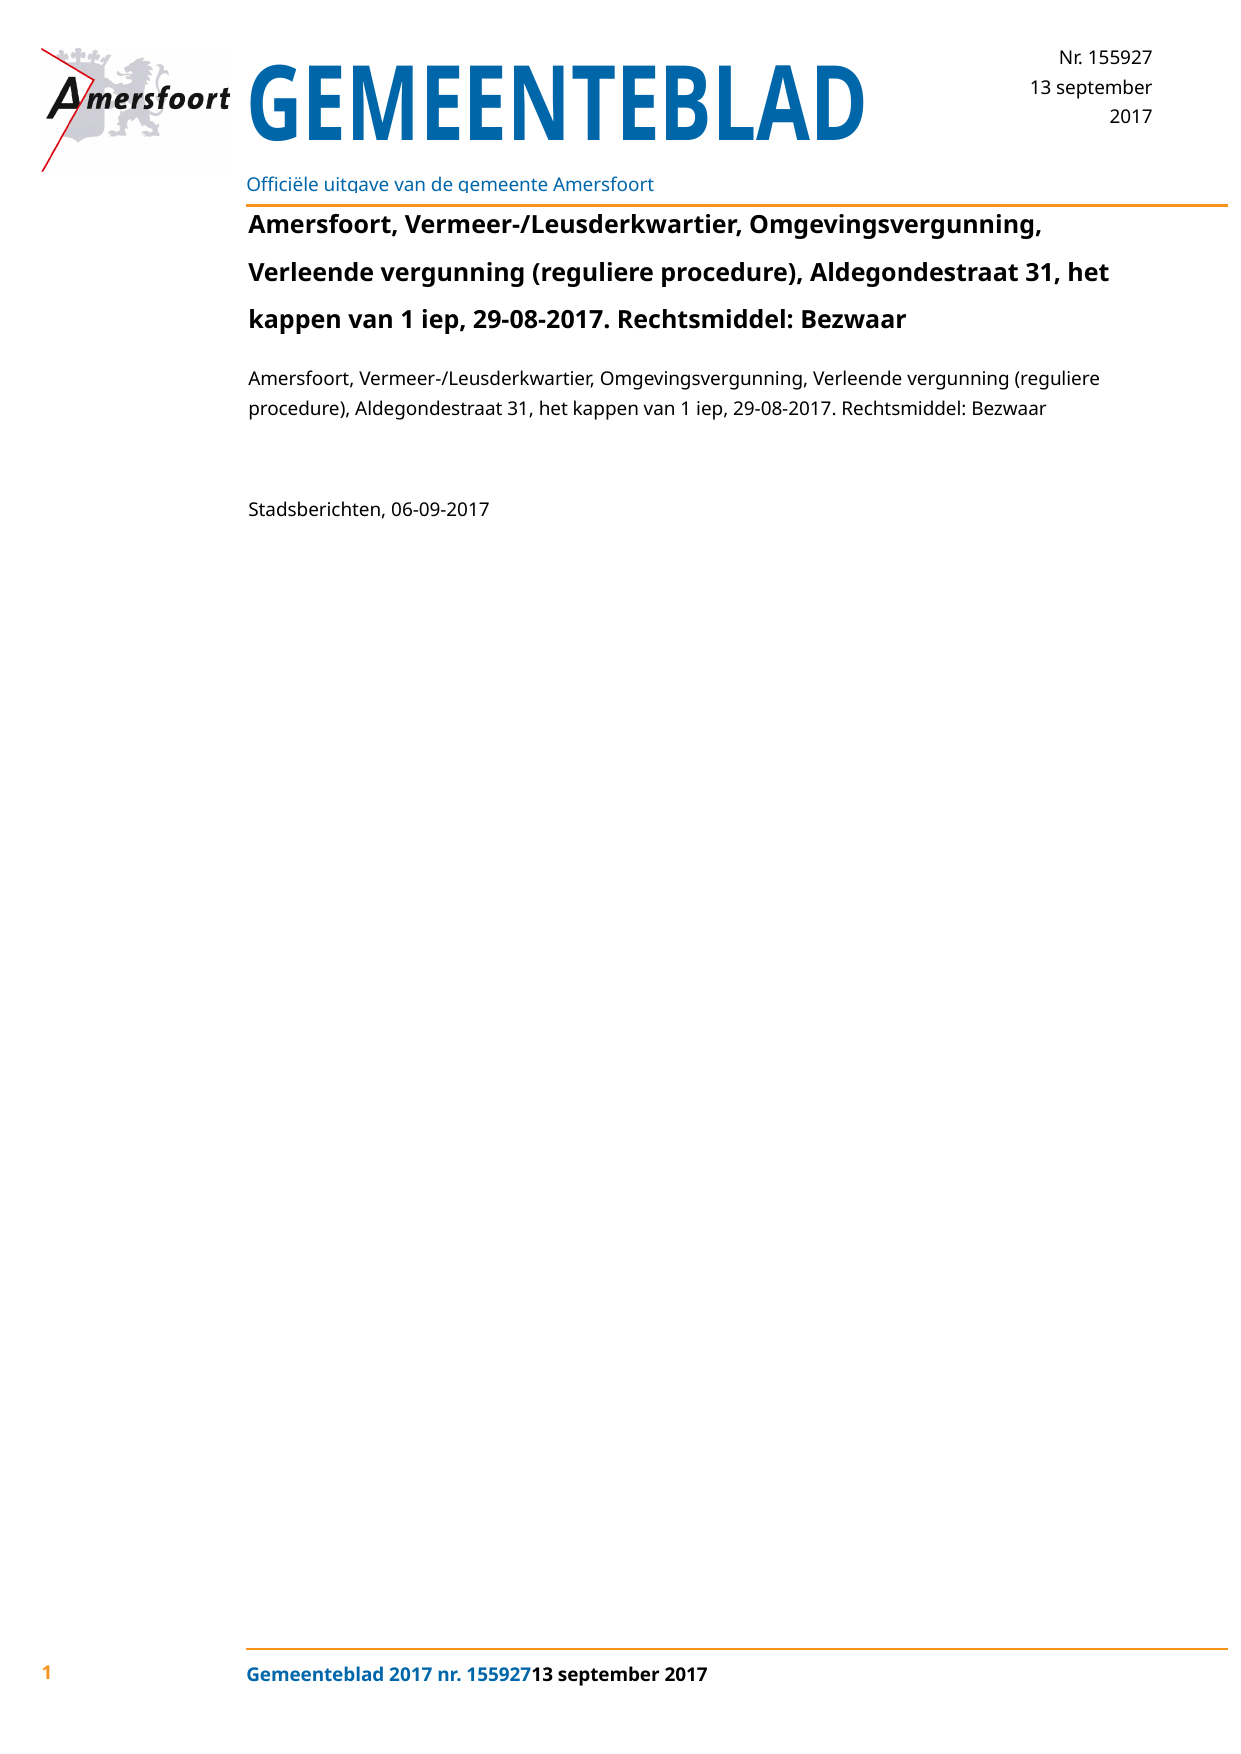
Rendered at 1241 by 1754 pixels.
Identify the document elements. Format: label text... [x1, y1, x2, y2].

text Stadsberichten, 06-09-2017 [248, 496, 1152, 522]
picture [41, 47, 231, 172]
text Amersfoort, Vermeer-/Leusderkwartier, Omgevingsvergunning, Verleende vergunning (reguliere procedure), Aldegondestraat 31, het kappen van 1 iep, 29-08-2017. Rechtsmiddel: Bezwaar [248, 366, 1152, 421]
text Amersfoort, Vermeer-/Leusderkwartier, Omgevingsvergunning, Verleende vergunning (reguliere procedure), Aldegondestraat 31, het kappen van 1 iep, 29-08-2017. Rechtsmiddel: Bezwaar [248, 207, 1152, 336]
